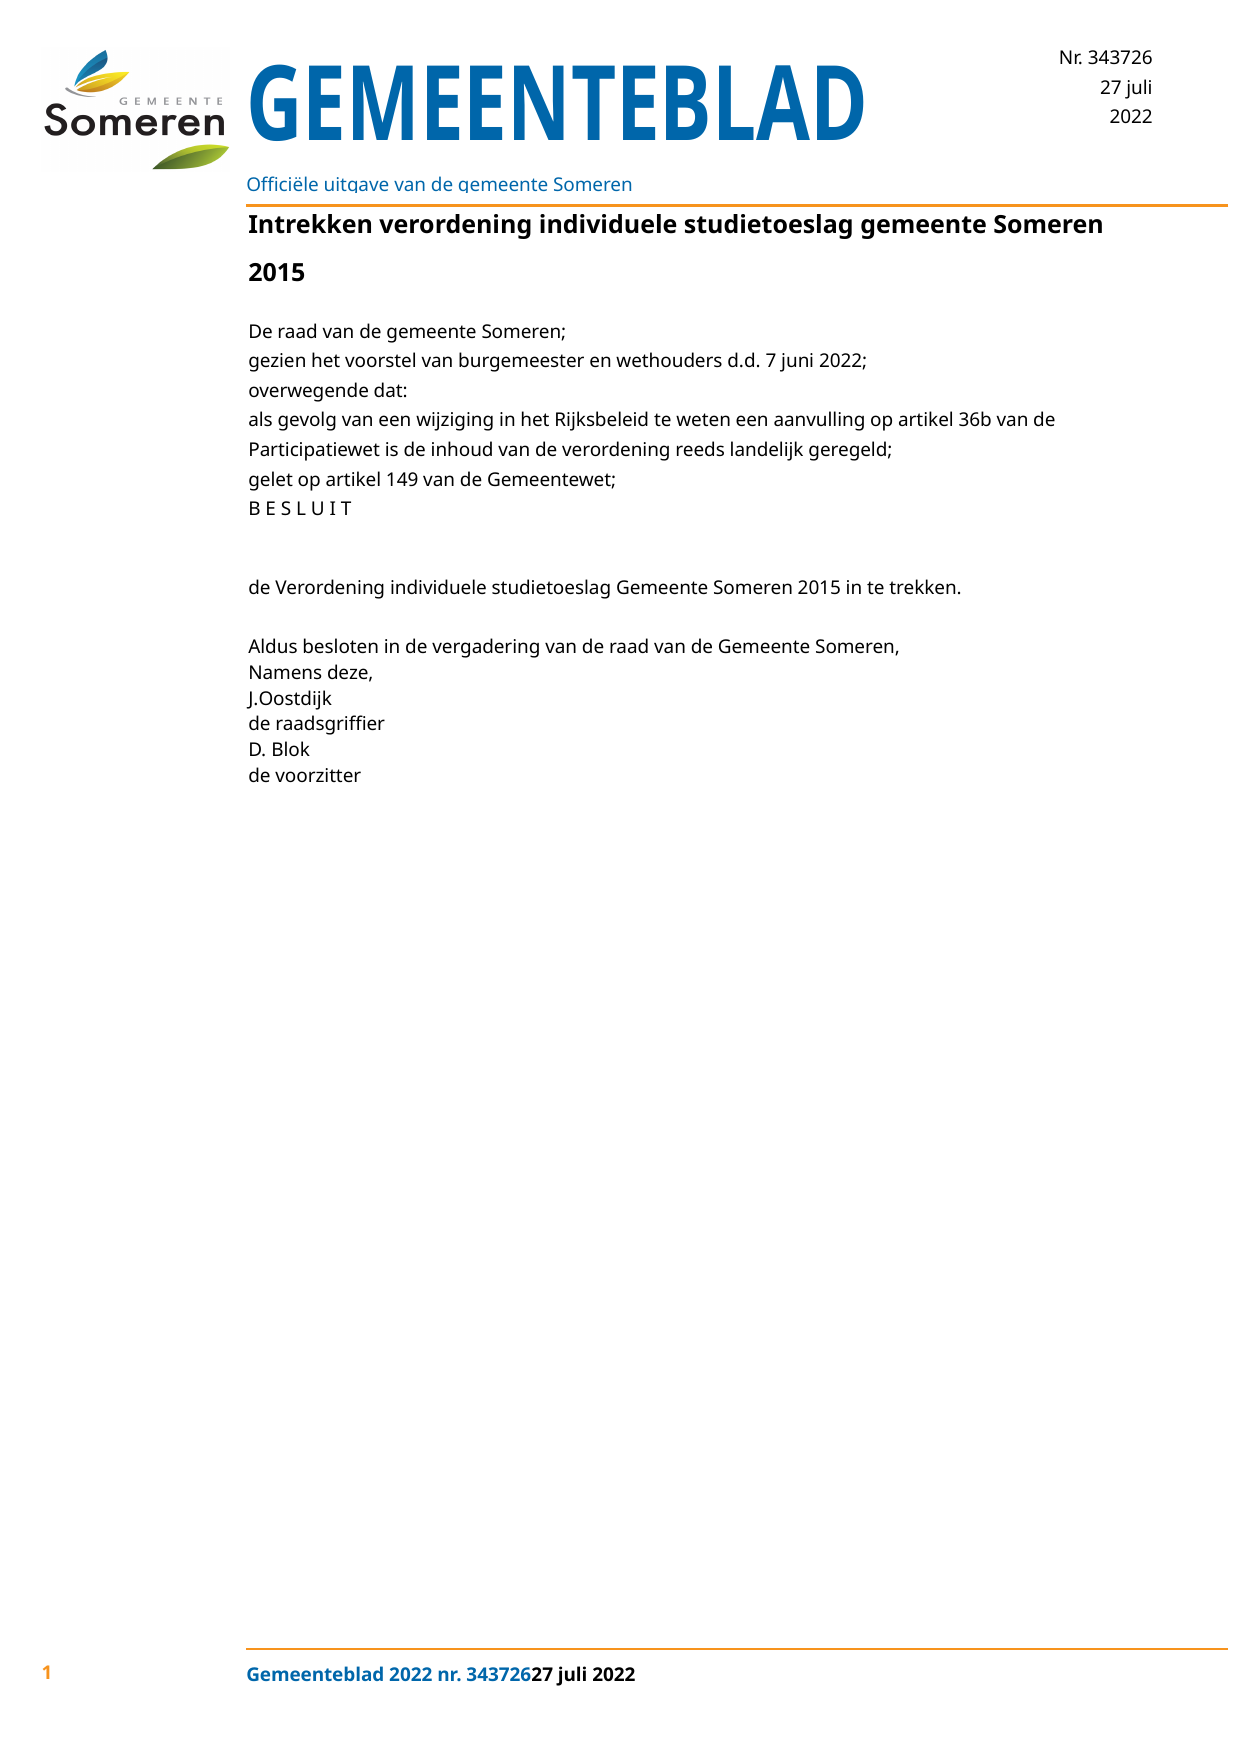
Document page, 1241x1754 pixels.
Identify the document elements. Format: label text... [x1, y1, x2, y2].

text gelet op artikel 149 van de Gemeentewet; [248, 466, 1152, 492]
text Aldus besloten in de vergadering van de raad van de Gemeente Someren, [248, 633, 1152, 659]
text J.Oostdijk [248, 685, 1152, 711]
text gezien het voorstel van burgemeester en wethouders d.d. 7 juni 2022; [248, 347, 1152, 373]
text de Verordening individuele studietoeslag Gemeente Someren 2015 in te trekken. [248, 574, 1152, 600]
picture [41, 47, 231, 172]
text De raad van de gemeente Someren; [248, 318, 1152, 344]
text D. Blok [248, 736, 1152, 762]
text B E S L U I T [248, 495, 1152, 521]
text Namens deze, [248, 659, 1152, 685]
text als gevolg van een wijziging in het Rijksbeleid te weten een aanvulling op artikel 36b van de Participatiewet is de inhoud van de verordening reeds landelijk geregeld; [248, 407, 1152, 462]
text Intrekken verordening individuele studietoeslag gemeente Someren 2015 [248, 207, 1152, 288]
text de raadsgriffier [248, 711, 1152, 736]
text de voorzitter [248, 762, 1152, 788]
text overwegende dat: [248, 377, 1152, 403]
